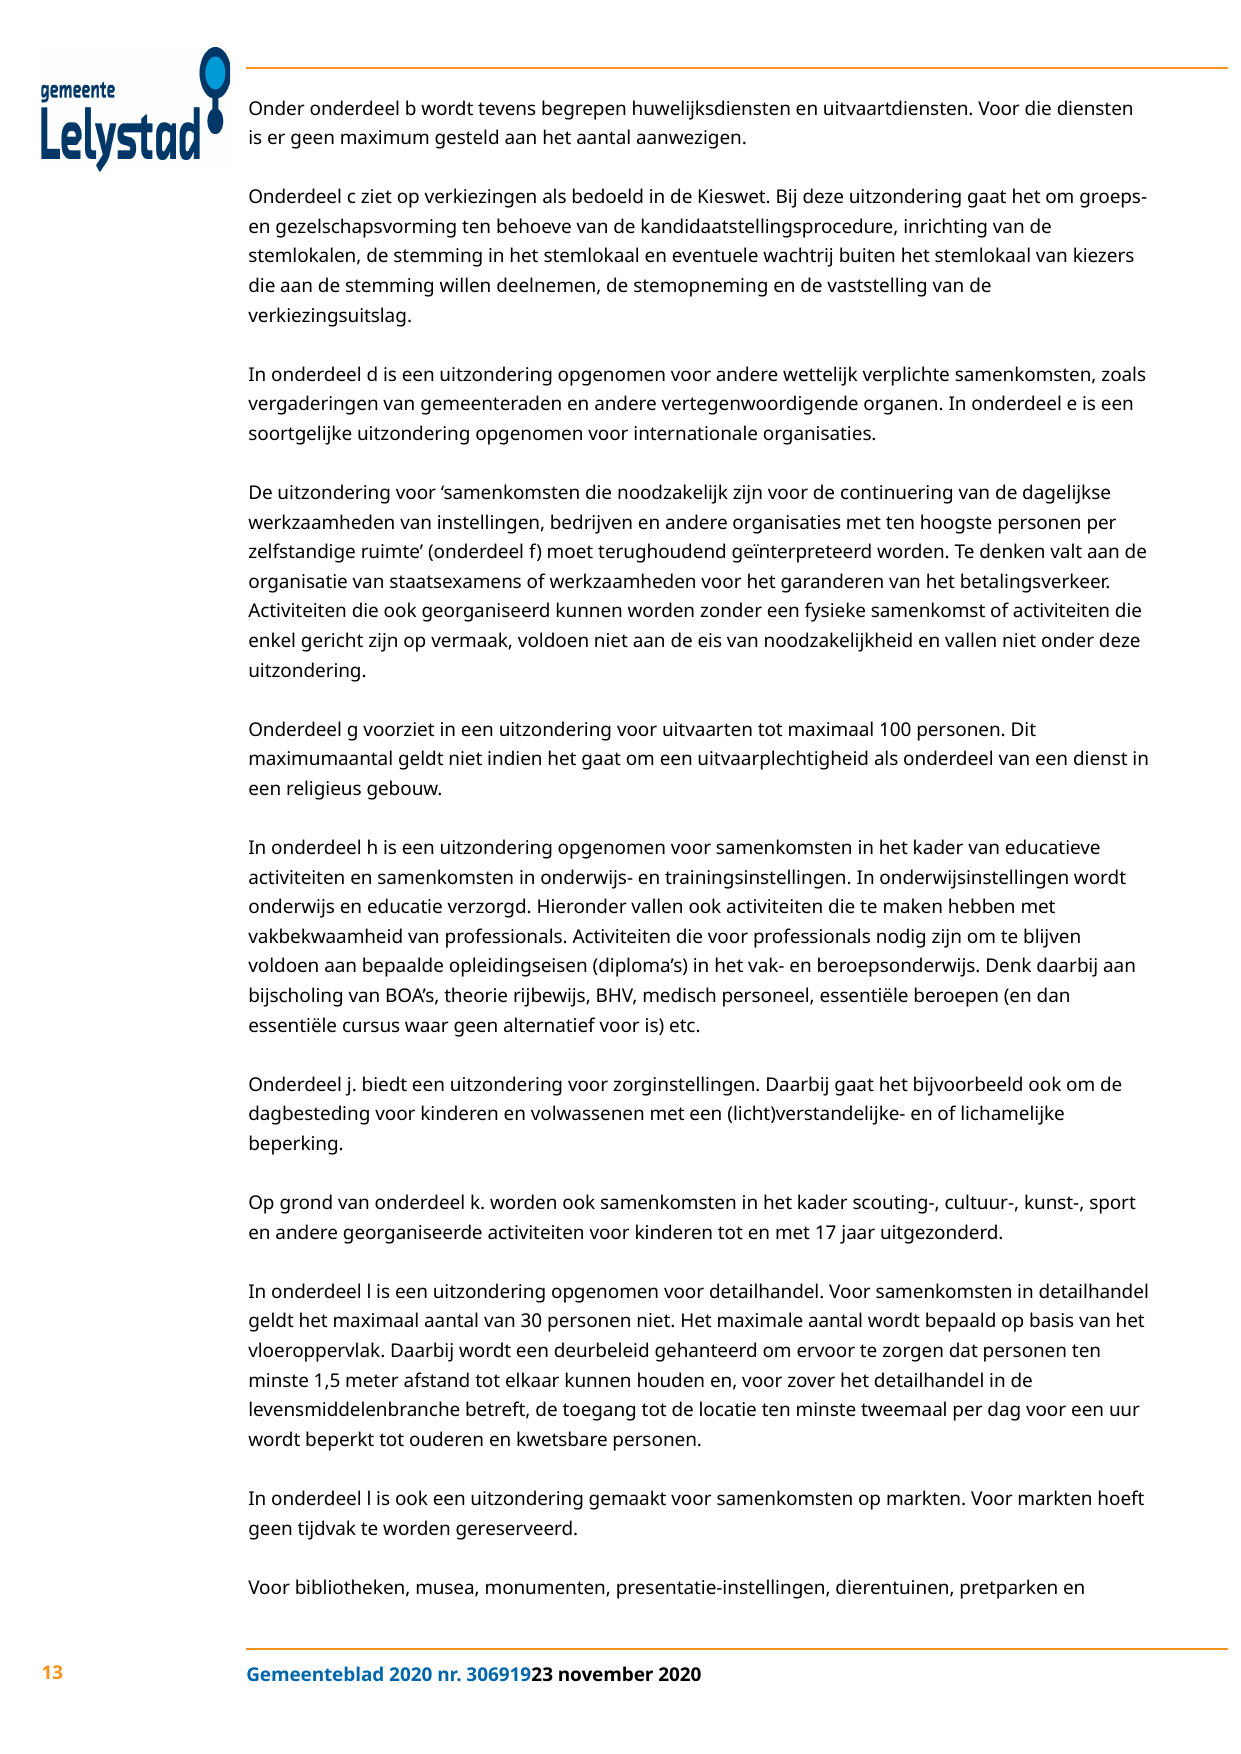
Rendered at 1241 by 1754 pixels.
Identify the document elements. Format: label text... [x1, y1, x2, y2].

text Onder onderdeel b wordt tevens begrepen huwelijksdiensten en uitvaartdiensten. Voor die diensten is er geen maximum gesteld aan het aantal aanwezigen. [248, 95, 1152, 150]
text In onderdeel h is een uitzondering opgenomen voor samenkomsten in het kader van educatieve activiteiten en samenkomsten in onderwijs- en trainingsinstellingen. In onderwijsinstellingen wordt onderwijs en educatie verzorgd. Hieronder vallen ook activiteiten die te maken hebben met vakbekwaamheid van professionals. Activiteiten die voor professionals nodig zijn om te blijven voldoen aan bepaalde opleidingseisen (diploma’s) in het vak- en beroepsonderwijs. Denk daarbij aan bijscholing van BOA’s, theorie rijbewijs, BHV, medisch personeel, essentiële beroepen (en dan essentiële cursus waar geen alternatief voor is) etc. [248, 834, 1152, 1038]
text In onderdeel l is een uitzondering opgenomen voor detailhandel. Voor samenkomsten in detailhandel geldt het maximaal aantal van 30 personen niet. Het maximale aantal wordt bepaald op basis van het vloeroppervlak. Daarbij wordt een deurbeleid gehanteerd om ervoor te zorgen dat personen ten minste 1,5 meter afstand tot elkaar kunnen houden en, voor zover het detailhandel in de levensmiddelenbranche betreft, de toegang tot de locatie ten minste tweemaal per dag voor een uur wordt beperkt tot ouderen en kwetsbare personen. [248, 1278, 1152, 1452]
text Onderdeel j. biedt een uitzondering voor zorginstellingen. Daarbij gaat het bijvoorbeeld ook om de dagbesteding voor kinderen en volwassenen met een (licht)verstandelijke- en of lichamelijke beperking. [248, 1071, 1152, 1156]
text Voor bibliotheken, musea, monumenten, presentatie-instellingen, dierentuinen, pretparken en [248, 1574, 1152, 1600]
text Onderdeel g voorziet in een uitzondering voor uitvaarten tot maximaal 100 personen. Dit maximumaantal geldt niet indien het gaat om een uitvaarplechtigheid als onderdeel van een dienst in een religieus gebouw. [248, 716, 1152, 801]
text In onderdeel d is een uitzondering opgenomen voor andere wettelijk verplichte samenkomsten, zoals vergaderingen van gemeenteraden en andere vertegenwoordigende organen. In onderdeel e is een soortgelijke uitzondering opgenomen voor internationale organisaties. [248, 361, 1152, 446]
picture [41, 47, 231, 172]
text De uitzondering voor ‘samenkomsten die noodzakelijk zijn voor de continuering van de dagelijkse werkzaamheden van instellingen, bedrijven en andere organisaties met ten hoogste personen per zelfstandige ruimte’ (onderdeel f) moet terughoudend geïnterpreteerd worden. Te denken valt aan de organisatie van staatsexamens of werkzaamheden voor het garanderen van het betalingsverkeer. Activiteiten die ook georganiseerd kunnen worden zonder een fysieke samenkomst of activiteiten die enkel gericht zijn op vermaak, voldoen niet aan de eis van noodzakelijkheid en vallen niet onder deze uitzondering. [248, 479, 1152, 683]
text Onderdeel c ziet op verkiezingen als bedoeld in de Kieswet. Bij deze uitzondering gaat het om groeps- en gezelschapsvorming ten behoeve van de kandidaatstellingsprocedure, inrichting van de stemlokalen, de stemming in het stemlokaal en eventuele wachtrij buiten het stemlokaal van kiezers die aan de stemming willen deelnemen, de stemopneming en de vaststelling van de verkiezingsuitslag. [248, 183, 1152, 328]
text In onderdeel l is ook een uitzondering gemaakt voor samenkomsten op markten. Voor markten hoeft geen tijdvak te worden gereserveerd. [248, 1485, 1152, 1541]
text Op grond van onderdeel k. worden ook samenkomsten in het kader scouting-, cultuur-, kunst-, sport en andere georganiseerde activiteiten voor kinderen tot en met 17 jaar uitgezonderd. [248, 1189, 1152, 1245]
